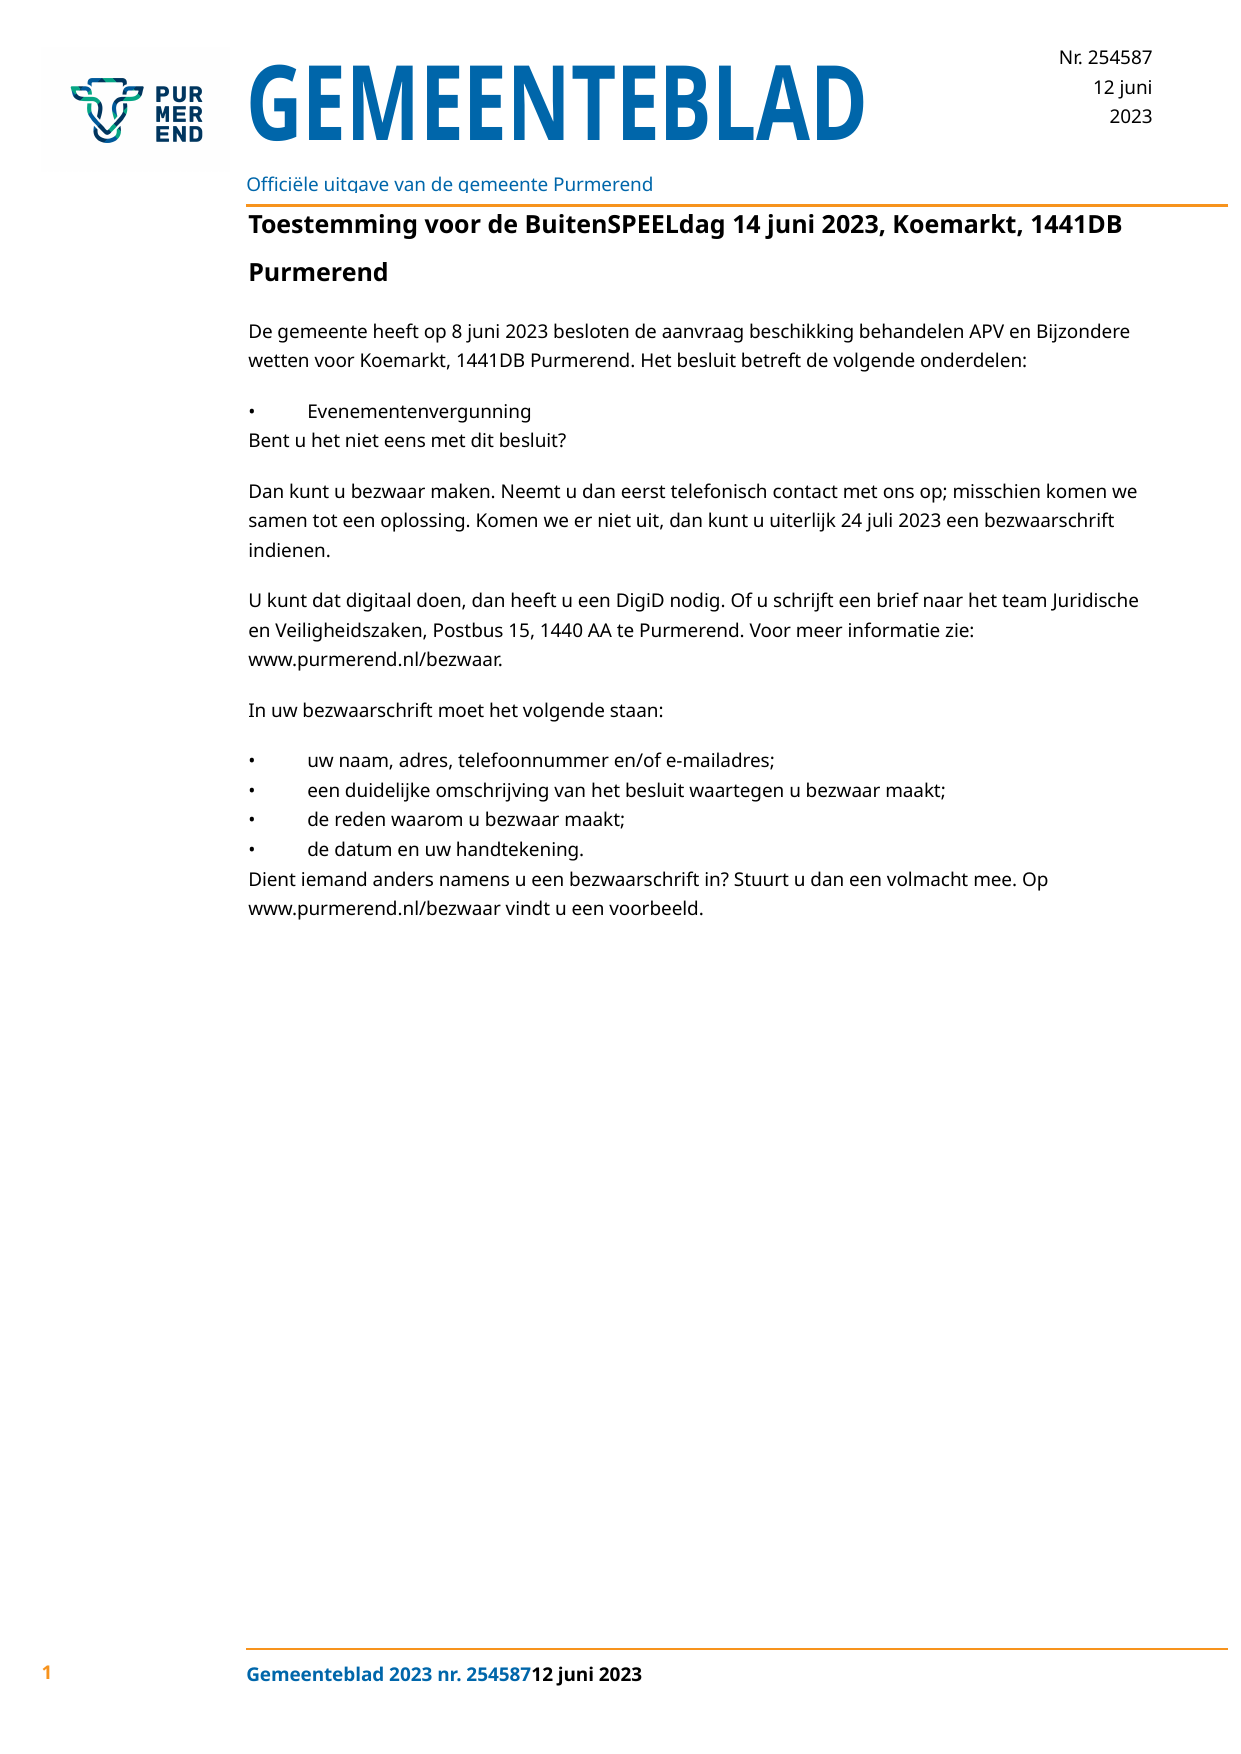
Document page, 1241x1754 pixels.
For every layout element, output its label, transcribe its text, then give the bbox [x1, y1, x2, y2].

text In uw bezwaarschrift moet het volgende staan: [248, 697, 1152, 723]
list de datum en uw handtekening. [248, 836, 1152, 862]
list de reden waarom u bezwaar maakt; [248, 807, 1152, 832]
text Toestemming voor de BuitenSPEELdag 14 juni 2023, Koemarkt, 1441DB Purmerend [248, 207, 1152, 288]
text Dient iemand anders namens u een bezwaarschrift in? Stuurt u dan een volmacht mee. Op www.purmerend.nl/bezwaar vindt u een voorbeeld. [248, 866, 1152, 921]
text Dan kunt u bezwaar maken. Neemt u dan eerst telefonisch contact met ons op; misschien komen we samen tot een oplossing. Komen we er niet uit, dan kunt u uiterlijk 24 juli 2023 een bezwaarschrift indienen. [248, 478, 1152, 563]
list Evenementenvergunning [248, 398, 1152, 424]
text De gemeente heeft op 8 juni 2023 besloten de aanvraag beschikking behandelen APV en Bijzondere wetten voor Koemarkt, 1441DB Purmerend. Het besluit betreft de volgende onderdelen: [248, 318, 1152, 373]
text U kunt dat digitaal doen, dan heeft u een DigiD nodig. Of u schrijft een brief naar het team Juridische en Veiligheidszaken, Postbus 15, 1440 AA te Purmerend. Voor meer informatie zie: www.purmerend.nl/bezwaar. [248, 587, 1152, 672]
list uw naam, adres, telefoonnummer en/of e-mailadres; [248, 747, 1152, 773]
list een duidelijke omschrijving van het besluit waartegen u bezwaar maakt; [248, 777, 1152, 803]
text Bent u het niet eens met dit besluit? [248, 427, 1152, 453]
picture [41, 47, 231, 172]
